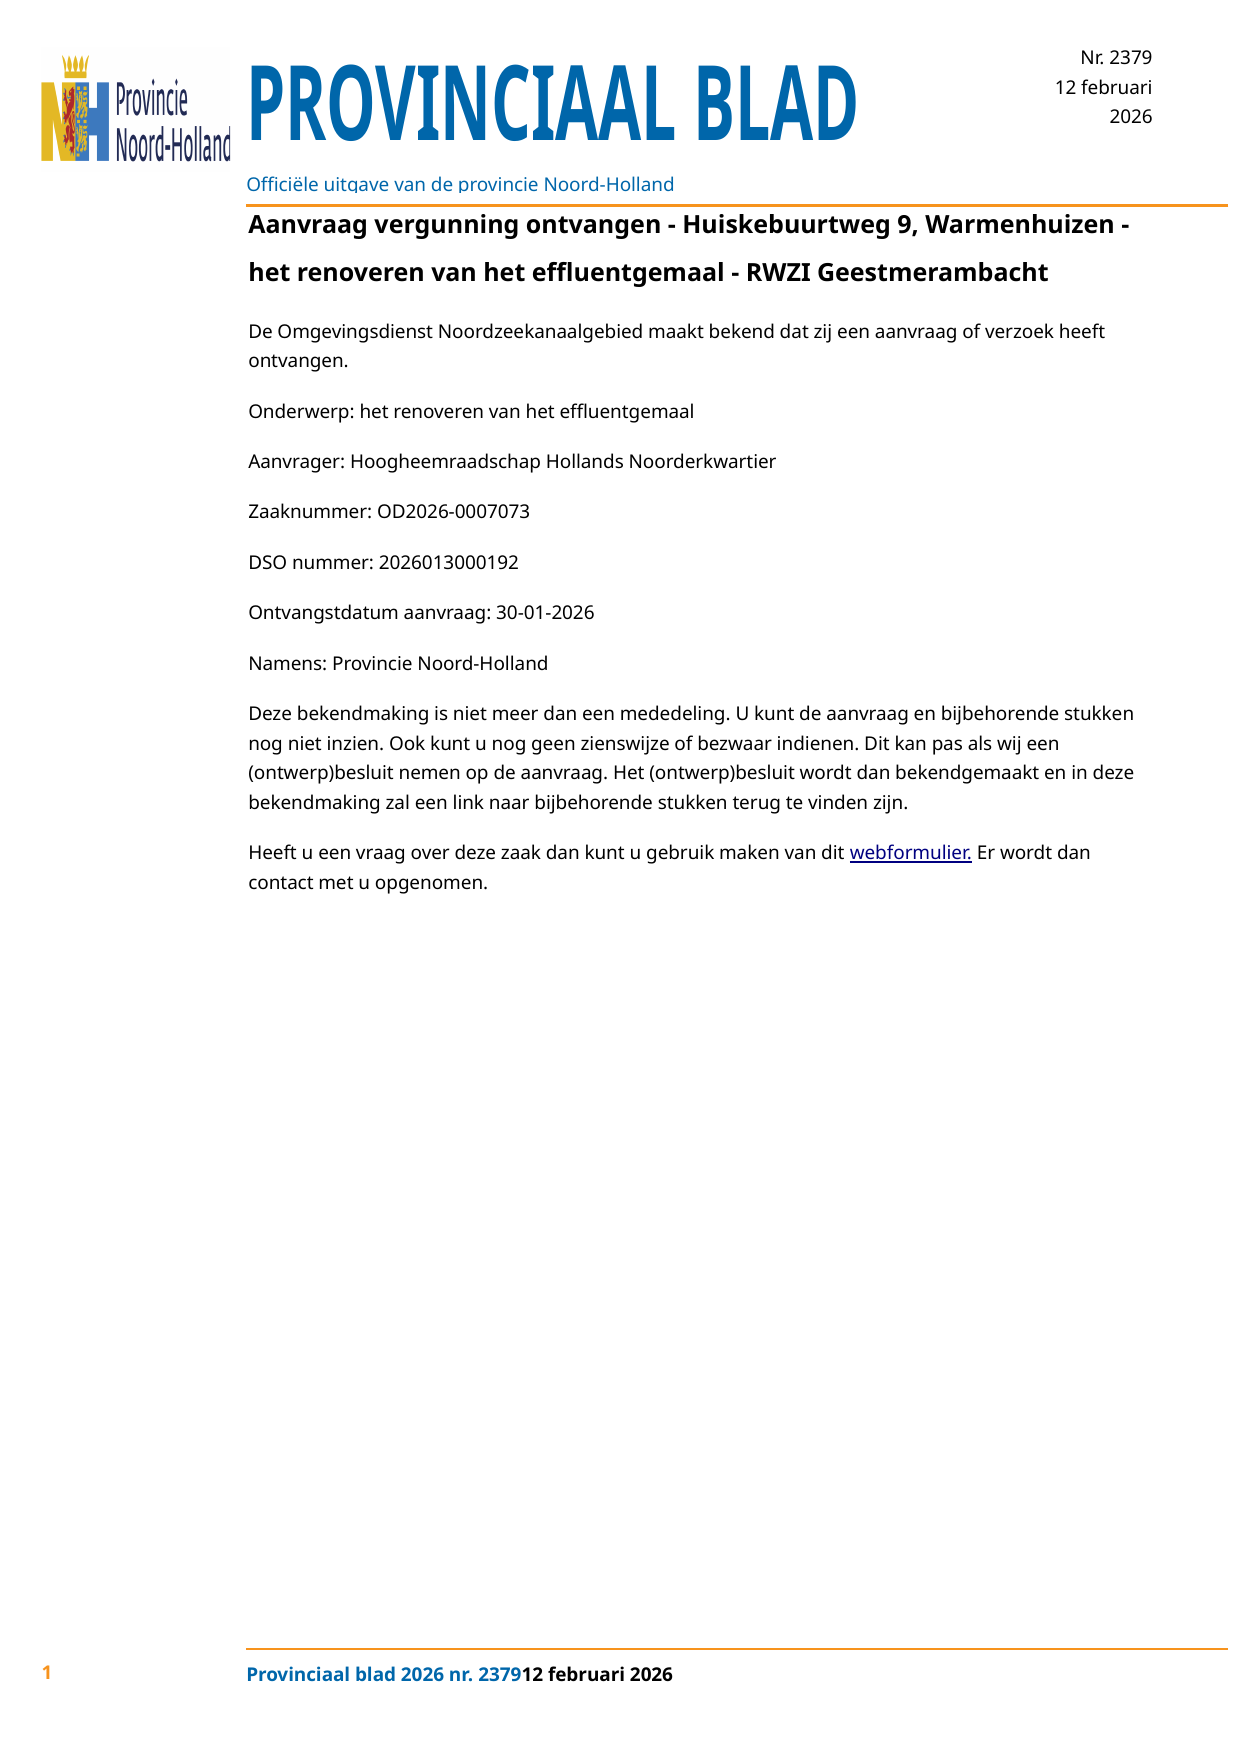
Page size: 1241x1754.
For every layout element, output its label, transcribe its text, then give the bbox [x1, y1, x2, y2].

text Aanvrager: Hoogheemraadschap Hollands Noorderkwartier [248, 448, 1152, 474]
text DSO nummer: 2026013000192 [248, 549, 1152, 575]
text Namens: Provincie Noord-Holland [248, 650, 1152, 676]
text Ontvangstdatum aanvraag: 30-01-2026 [248, 599, 1152, 625]
text Deze bekendmaking is niet meer dan een mededeling. U kunt de aanvraag en bijbehorende stukken nog niet inzien. Ook kunt u nog geen zienswijze of bezwaar indienen. Dit kan pas als wij een (ontwerp)besluit nemen op de aanvraag. Het (ontwerp)besluit wordt dan bekendgemaakt en in deze bekendmaking zal een link naar bijbehorende stukken terug te vinden zijn. [248, 700, 1152, 815]
picture [41, 47, 231, 172]
text Aanvraag vergunning ontvangen - Huiskebuurtweg 9, Warmenhuizen - het renoveren van het effluentgemaal - RWZI Geestmerambacht [248, 207, 1152, 288]
text De Omgevingsdienst Noordzeekanaalgebied maakt bekend dat zij een aanvraag of verzoek heeft ontvangen. [248, 318, 1152, 373]
text Heeft u een vraag over deze zaak dan kunt u gebruik maken van dit webformulier. Er wordt dan contact met u opgenomen. [248, 839, 1152, 895]
text Zaaknummer: OD2026-0007073 [248, 499, 1152, 524]
text Onderwerp: het renoveren van het effluentgemaal [248, 398, 1152, 424]
